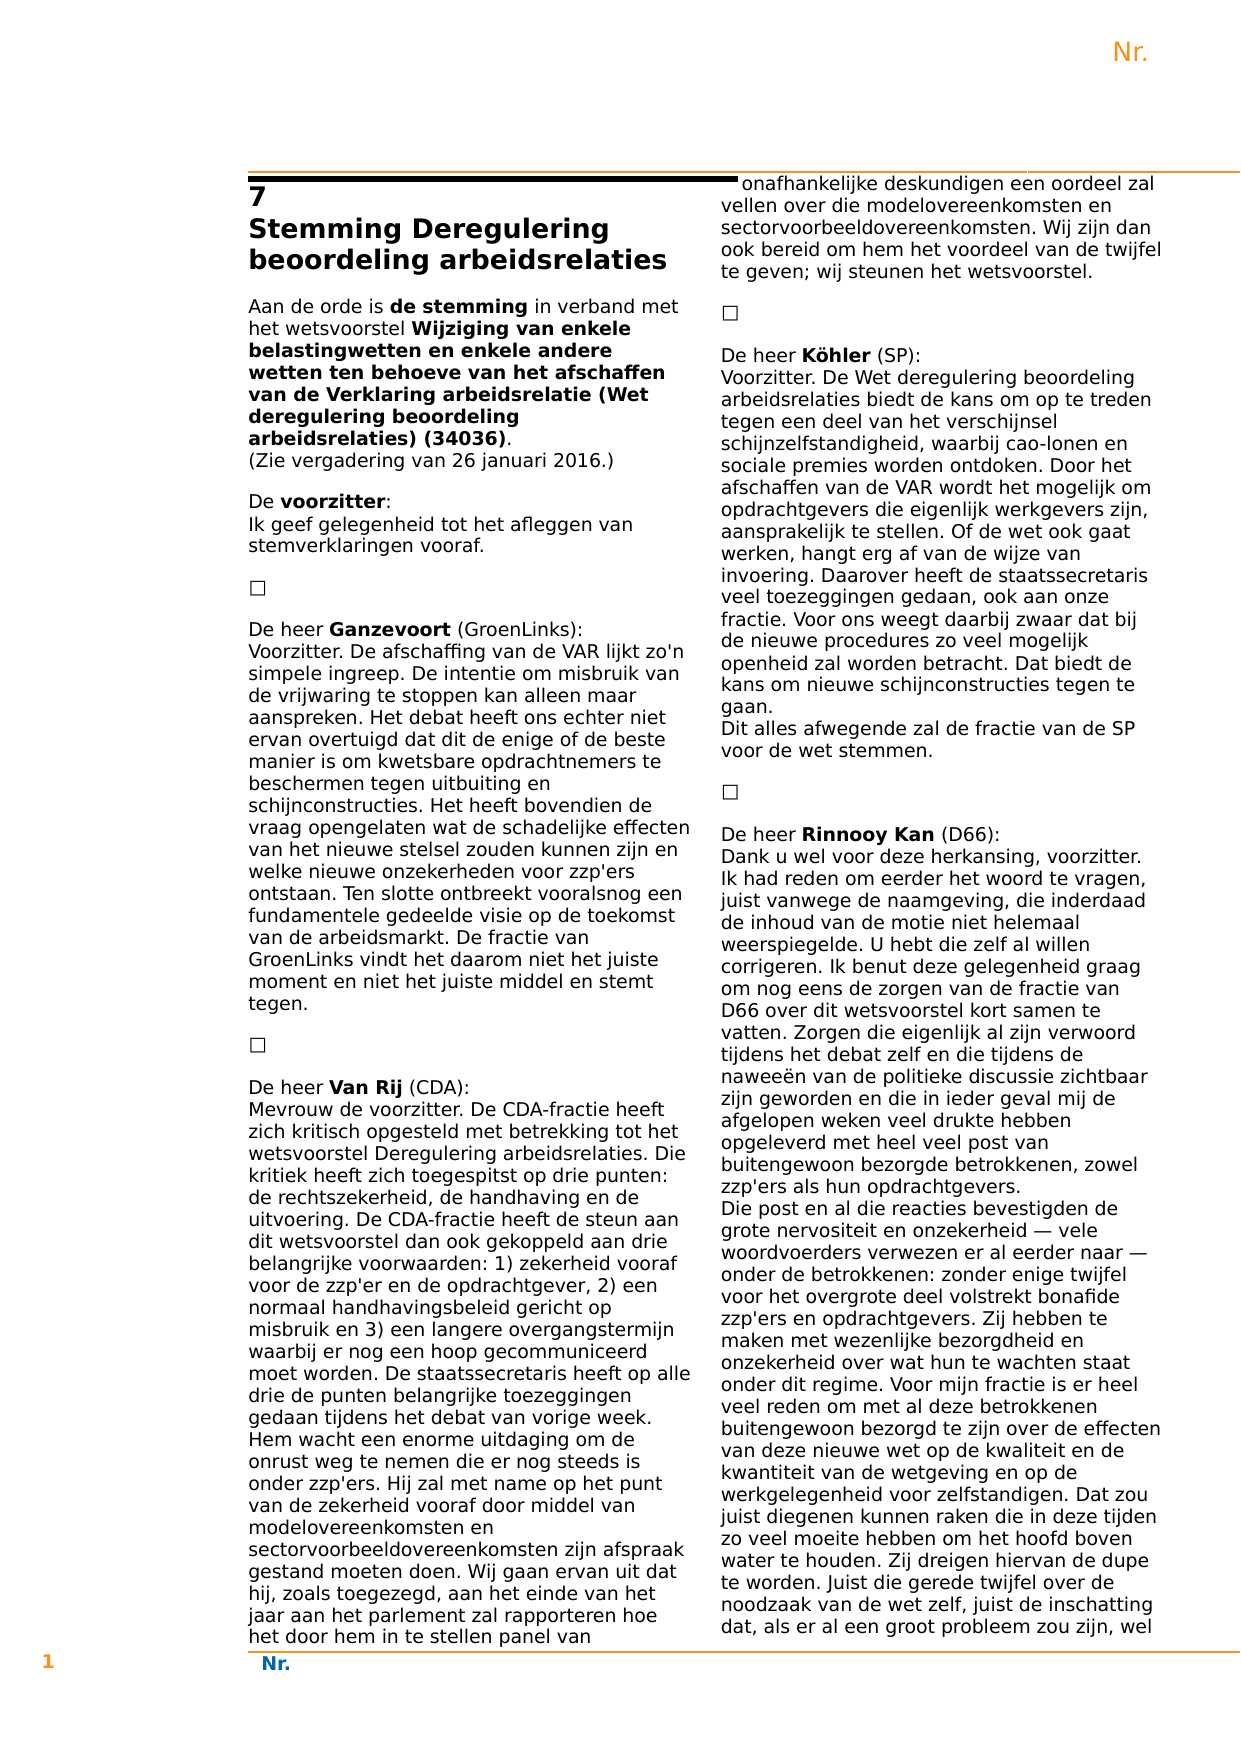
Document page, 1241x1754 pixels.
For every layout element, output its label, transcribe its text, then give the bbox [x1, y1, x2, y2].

title 7 Stemming Deregulering beoordeling arbeidsrelaties [248, 182, 691, 276]
text De heer Ganzevoort (GroenLinks): [248, 619, 691, 641]
text De voorzitter: [248, 491, 691, 513]
text ⬜ [248, 577, 691, 599]
text ⬜ [721, 303, 1163, 325]
text De heer Van Rij (CDA): [248, 1077, 691, 1099]
text De heer Köhler (SP): [721, 345, 1163, 367]
text Die post en al die reacties bevestigden de grote nervositeit en onzekerheid — vele woordvoerders verwezen er al eerder naar — onder de betrokkenen: zonder enige twijfel voor het overgrote deel volstrekt bonafide zzp'ers en opdrachtgevers. Zij hebben te maken met wezenlijke bezorgdheid en onzekerheid over wat hun te wachten staat onder dit regime. Voor mijn fractie is er heel veel reden om met al deze betrokkenen buitengewoon bezorgd te zijn over de effecten van deze nieuwe wet op de kwaliteit en de kwantiteit van de wetgeving en op de werkgelegenheid voor zelfstandigen. Dat zou juist diegenen kunnen raken die in deze tijden zo veel moeite hebben om het hoofd boven water te houden. Zij dreigen hiervan de dupe te worden. Juist die gerede twijfel over de noodzaak van de wet zelf, juist de inschatting dat, als er al een groot probleem zou zijn, wel [721, 1198, 1163, 1637]
text Dank u wel voor deze herkansing, voorzitter. Ik had reden om eerder het woord te vragen, juist vanwege de naamgeving, die inderdaad de inhoud van de motie niet helemaal weerspiegelde. U hebt die zelf al willen corrigeren. Ik benut deze gelegenheid graag om nog eens de zorgen van de fractie van D66 over dit wetsvoorstel kort samen te vatten. Zorgen die eigenlijk al zijn verwoord tijdens het debat zelf en die tijdens de naweeën van de politieke discussie zichtbaar zijn geworden en die in ieder geval mij de afgelopen weken veel drukte hebben opgeleverd met heel veel post van buitengewoon bezorgde betrokkenen, zowel zzp'ers als hun opdrachtgevers. [721, 846, 1163, 1198]
text Voorzitter. De afschaffing van de VAR lijkt zo'n simpele ingreep. De intentie om misbruik van de vrijwaring te stoppen kan alleen maar aanspreken. Het debat heeft ons echter niet ervan overtuigd dat dit de enige of de beste manier is om kwetsbare opdrachtnemers te beschermen tegen uitbuiting en schijnconstructies. Het heeft bovendien de vraag opengelaten wat de schadelijke effecten van het nieuwe stelsel zouden kunnen zijn en welke nieuwe onzekerheden voor zzp'ers ontstaan. Ten slotte ontbreekt vooralsnog een fundamentele gedeelde visie op de toekomst van de arbeidsmarkt. De fractie van GroenLinks vindt het daarom niet het juiste moment en niet het juiste middel en stemt tegen. [248, 641, 691, 1015]
text Ik geef gelegenheid tot het afleggen van stemverklaringen vooraf. [248, 513, 691, 557]
text ⬜ [248, 1035, 691, 1057]
text (Zie vergadering van 26 januari 2016.) [248, 449, 691, 471]
text onafhankelijke deskundigen een oordeel zal vellen over die modelovereenkomsten en sectorvoorbeeldovereenkomsten. Wij zijn dan ook bereid om hem het voordeel van de twijfel te geven; wij steunen het wetsvoorstel. [721, 173, 1163, 283]
text De heer Rinnooy Kan (D66): [721, 824, 1163, 846]
text Dit alles afwegende zal de fractie van de SP voor de wet stemmen. [721, 718, 1163, 762]
text Mevrouw de voorzitter. De CDA-fractie heeft zich kritisch opgesteld met betrekking tot het wetsvoorstel Deregulering arbeidsrelaties. Die kritiek heeft zich toegespitst op drie punten: de rechtszekerheid, de handhaving en de uitvoering. De CDA-fractie heeft de steun aan dit wetsvoorstel dan ook gekoppeld aan drie belangrijke voorwaarden: 1) zekerheid vooraf voor de zzp'er en de opdrachtgever, 2) een normaal handhavingsbeleid gericht op misbruik en 3) een langere overgangstermijn waarbij er nog een hoop gecommuniceerd moet worden. De staatssecretaris heeft op alle drie de punten belangrijke toezeggingen gedaan tijdens het debat van vorige week. Hem wacht een enorme uitdaging om de onrust weg te nemen die er nog steeds is onder zzp'ers. Hij zal met name op het punt van de zekerheid vooraf door middel van modelovereenkomsten en sectorvoorbeeldovereenkomsten zijn afspraak gestand moeten doen. Wij gaan ervan uit dat hij, zoals toegezegd, aan het einde van het jaar aan het parlement zal rapporteren hoe het door hem in te stellen panel van [248, 1099, 691, 1648]
text ⬜ [721, 782, 1163, 804]
text Aan de orde is de stemming in verband met het wetsvoorstel Wijziging van enkele belastingwetten en enkele andere wetten ten behoeve van het afschaffen van de Verklaring arbeidsrelatie (Wet deregulering beoordeling arbeidsrelaties) (34036). [248, 296, 691, 449]
text Voorzitter. De Wet deregulering beoordeling arbeidsrelaties biedt de kans om op te treden tegen een deel van het verschijnsel schijnzelfstandigheid, waarbij cao-lonen en sociale premies worden ontdoken. Door het afschaffen van de VAR wordt het mogelijk om opdrachtgevers die eigenlijk werkgevers zijn, aansprakelijk te stellen. Of de wet ook gaat werken, hangt erg af van de wijze van invoering. Daarover heeft de staatssecretaris veel toezeggingen gedaan, ook aan onze fractie. Voor ons weegt daarbij zwaar dat bij de nieuwe procedures zo veel mogelijk openheid zal worden betracht. Dat biedt de kans om nieuwe schijnconstructies tegen te gaan. [721, 367, 1163, 718]
